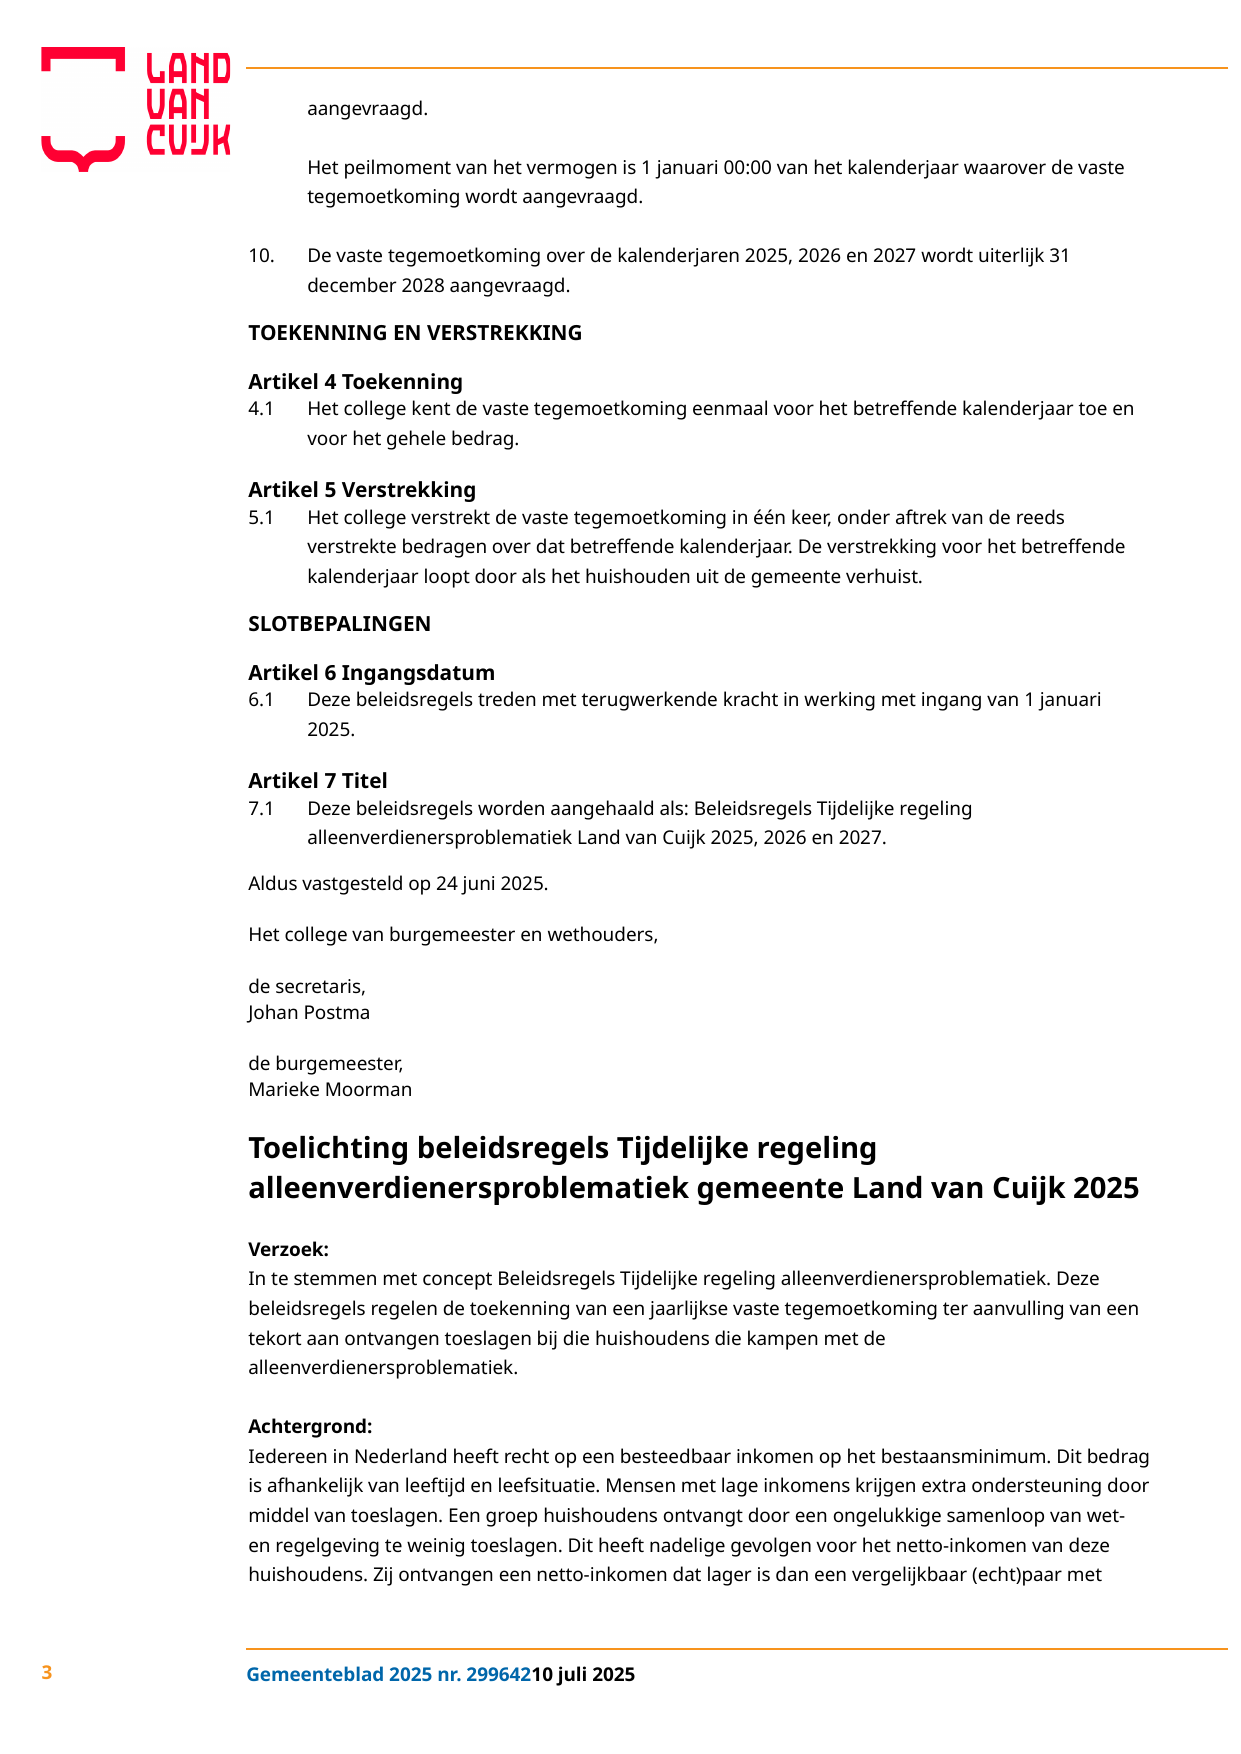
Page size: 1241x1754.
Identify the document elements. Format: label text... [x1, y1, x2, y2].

text In te stemmen met concept Beleidsregels Tijdelijke regeling alleenverdienersproblematiek. Deze beleidsregels regelen de toekenning van een jaarlijkse vaste tegemoetkoming ter aanvulling van een tekort aan ontvangen toeslagen bij die huishoudens die kampen met de alleenverdienersproblematiek. [248, 1266, 1152, 1380]
list Deze beleidsregels treden met terugwerkende kracht in werking met ingang van 1 januari 2025. [248, 687, 1152, 742]
text Aldus vastgesteld op 24 juni 2025. [248, 870, 1152, 896]
text Artikel 7 Titel [248, 767, 1152, 795]
text Artikel 5 Verstrekking [248, 476, 1152, 504]
list Het college verstrekt de vaste tegemoetkoming in één keer, onder aftrek van de reeds verstrekte bedragen over dat betreffende kalenderjaar. De verstrekking voor het betreffende kalenderjaar loopt door als het huishouden uit de gemeente verhuist. [248, 504, 1152, 589]
picture [41, 47, 231, 172]
list Het college kent de vaste tegemoetkoming eenmaal voor het betreffende kalenderjaar toe en voor het gehele bedrag. [248, 396, 1152, 451]
text TOEKENNING EN VERSTREKKING [248, 318, 1152, 346]
text Johan Postma [248, 999, 1152, 1024]
text Marieke Moorman [248, 1076, 1152, 1102]
list aangevraagd. [248, 95, 1152, 121]
text de secretaris, [248, 973, 1152, 999]
text de burgemeester, [248, 1050, 1152, 1076]
list De vaste tegemoetkoming over de kalenderjaren 2025, 2026 en 2027 wordt uiterlijk 31 december 2028 aangevraagd. [248, 243, 1152, 298]
text Verzoek: [248, 1236, 1152, 1262]
text Artikel 6 Ingangsdatum [248, 658, 1152, 687]
list Deze beleidsregels worden aangehaald als: Beleidsregels Tijdelijke regeling alleenverdienersproblematiek Land van Cuijk 2025, 2026 en 2027. [248, 795, 1152, 850]
text Iedereen in Nederland heeft recht op een besteedbaar inkomen op het bestaansminimum. Dit bedrag is afhankelijk van leeftijd en leefsituatie. Mensen met lage inkomens krijgen extra ondersteuning door middel van toeslagen. Een groep huishoudens ontvangt door een ongelukkige samenloop van wet- en regelgeving te weinig toeslagen. Dit heeft nadelige gevolgen voor het netto-inkomen van deze huishoudens. Zij ontvangen een netto-inkomen dat lager is dan een vergelijkbaar (echt)paar met [248, 1443, 1152, 1587]
text Het college van burgemeester en wethouders, [248, 922, 1152, 947]
text Artikel 4 Toekenning [248, 367, 1152, 396]
text SLOTBEPALINGEN [248, 609, 1152, 637]
text Achtergrond: [248, 1413, 1152, 1439]
text Toelichting beleidsregels Tijdelijke regeling alleenverdienersproblematiek gemeente Land van Cuijk 2025 [248, 1127, 1152, 1207]
list Het peilmoment van het vermogen is 1 januari 00:00 van het kalenderjaar waarover de vaste tegemoetkoming wordt aangevraagd. [248, 154, 1152, 209]
